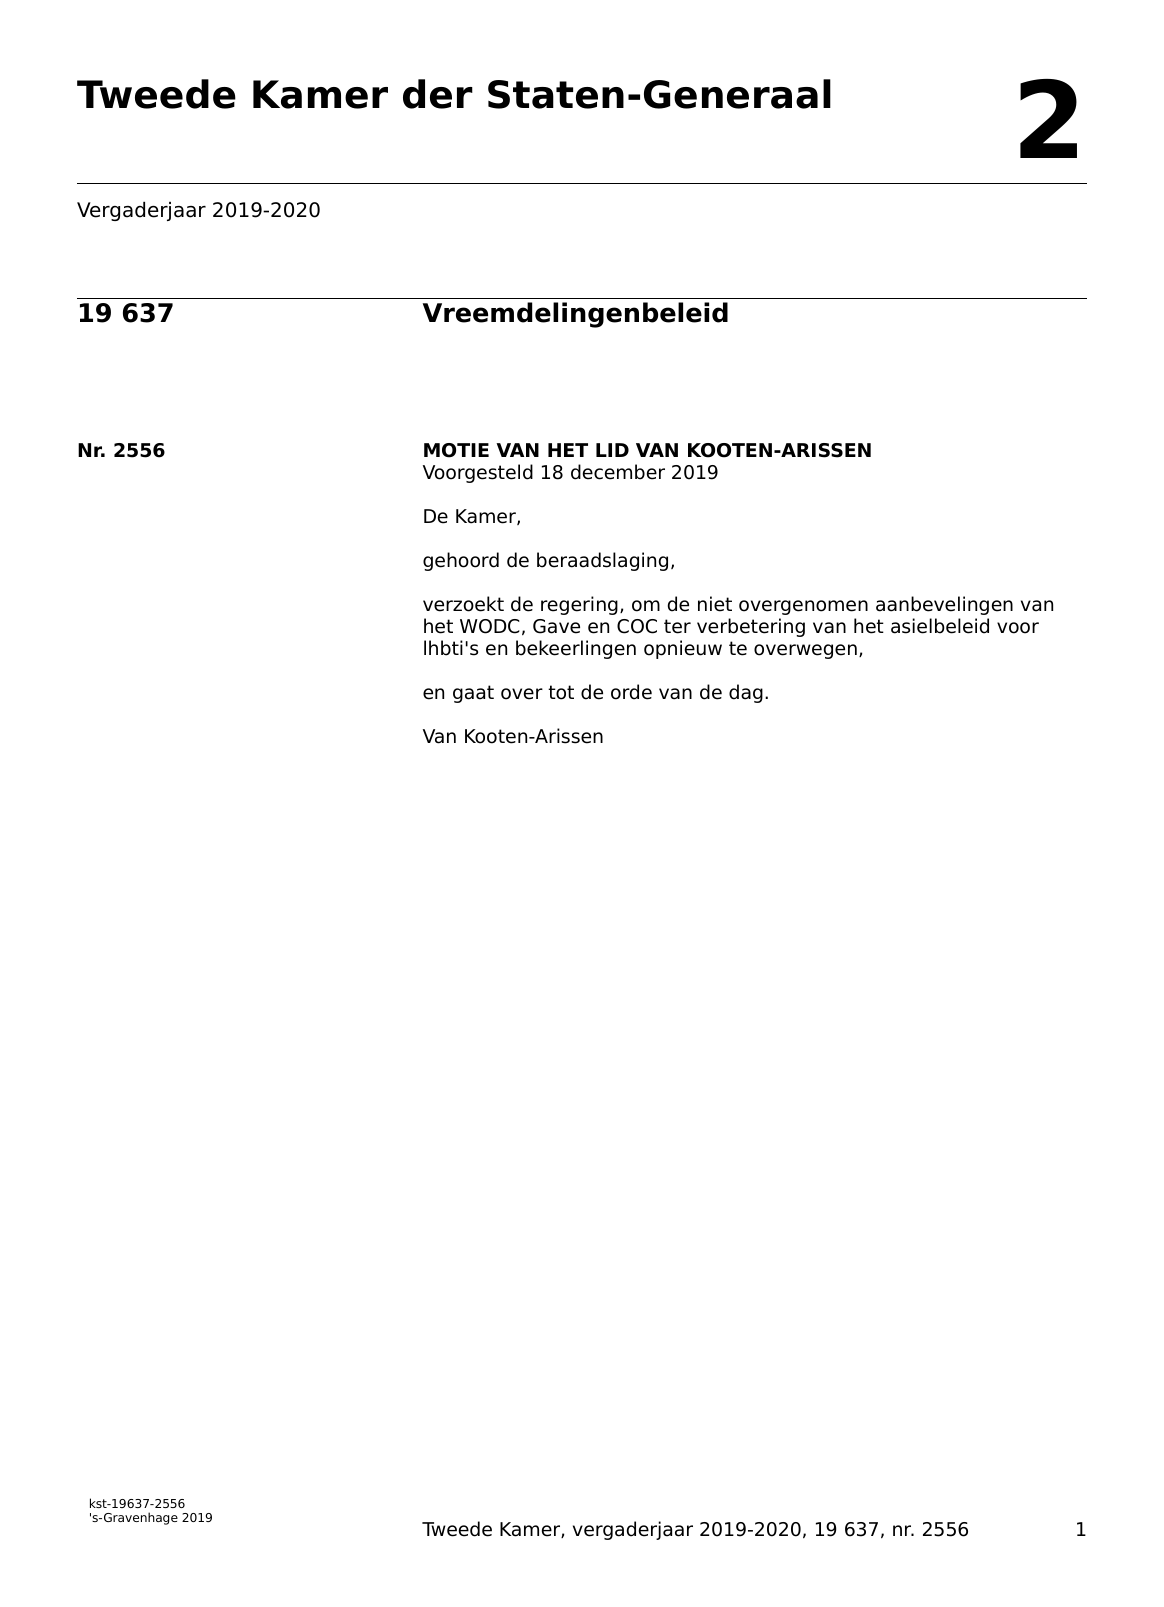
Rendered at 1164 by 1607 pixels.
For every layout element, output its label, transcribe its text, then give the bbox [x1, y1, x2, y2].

subtitle Nr. 2556 MOTIE VAN HET LID VAN KOOTEN-ARISSEN [77, 440, 1087, 462]
text Van Kooten-Arissen [422, 726, 1087, 748]
text en gaat over tot de orde van de dag. [422, 682, 1087, 704]
table_cell Vergaderjaar 2019-2020 [77, 184, 1087, 298]
table_header Tweede Kamer der Staten-Generaal [77, 59, 886, 183]
table_header 2 [886, 59, 1087, 183]
subtitle 19 637 Vreemdelingenbeleid [77, 299, 1087, 329]
text gehoord de beraadslaging, [422, 550, 1087, 572]
text kst-19637-2556 [88, 1497, 323, 1511]
text Voorgesteld 18 december 2019 [422, 462, 1087, 484]
text De Kamer, [422, 506, 1087, 528]
text 's-Gravenhage 2019 [88, 1511, 323, 1525]
text verzoekt de regering, om de niet overgenomen aanbevelingen van het WODC, Gave en COC ter verbetering van het asielbeleid voor lhbti's en bekeerlingen opnieuw te overwegen, [422, 594, 1087, 660]
